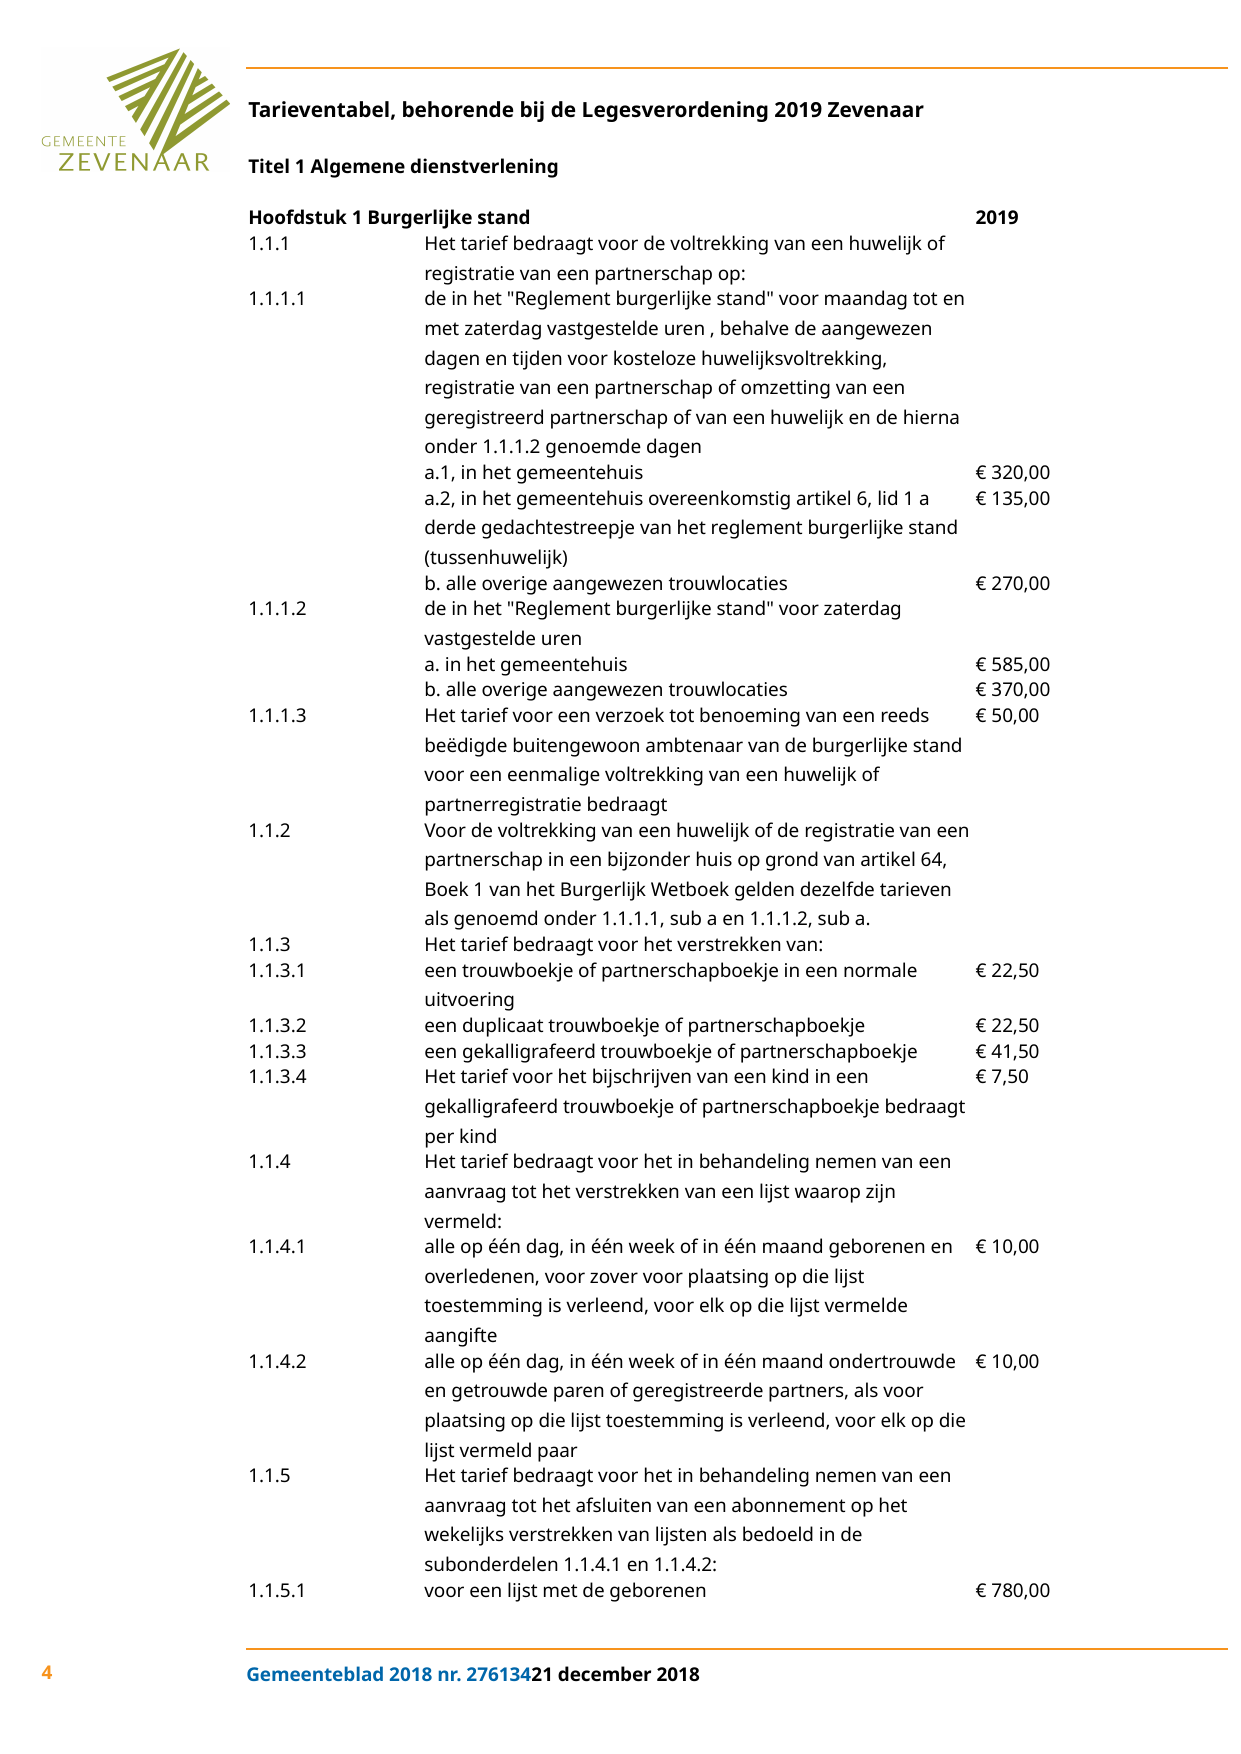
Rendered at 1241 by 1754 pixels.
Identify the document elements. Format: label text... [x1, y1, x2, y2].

table_cell [975, 1149, 1152, 1233]
table_cell [248, 651, 424, 677]
table_cell 1.1.3.3 [248, 1038, 424, 1064]
table_cell 1.1.5 [248, 1463, 424, 1577]
table_cell Het tarief bedraagt voor het in behandeling nemen van een aanvraag tot het afsluiten van een abonnement op het wekelijks verstrekken van lijsten als bedoeld in de subonderdelen 1.1.4.1 en 1.1.4.2: [424, 1463, 975, 1577]
table_cell 1.1.3.1 [248, 957, 424, 1012]
table_cell de in het "Reglement burgerlijke stand" voor maandag tot en met zaterdag vastgestelde uren , behalve de aangewezen dagen en tijden voor kosteloze huwelijksvoltrekking, registratie van een partnerschap of omzetting van een geregistreerd partnerschap of van een huwelijk en de hierna onder 1.1.1.2 genoemde dagen [424, 286, 975, 459]
table_cell € 22,50 [975, 1012, 1152, 1038]
table_cell [248, 179, 1152, 204]
table_cell € 10,00 [975, 1348, 1152, 1462]
table_cell [975, 230, 1152, 286]
table_cell 1.1.3.2 [248, 1012, 424, 1038]
table_cell € 22,50 [975, 957, 1152, 1012]
table_cell a.2, in het gemeentehuis overeenkomstig artikel 6, lid 1 a derde gedachtestreepje van het reglement burgerlijke stand (tussenhuwelijk) [424, 485, 975, 570]
table_cell 1.1.2 [248, 817, 424, 931]
table_cell a. in het gemeentehuis [424, 651, 975, 677]
table_cell 2019 [975, 205, 1152, 230]
table_cell [975, 596, 1152, 651]
picture [41, 47, 231, 172]
table_cell Het tarief voor het bijschrijven van een kind in een gekalligrafeerd trouwboekje of partnerschapboekje bedraagt per kind [424, 1064, 975, 1149]
table_cell 1.1.3 [248, 931, 424, 957]
table_cell Het tarief bedraagt voor het in behandeling nemen van een aanvraag tot het verstrekken van een lijst waarop zijn vermeld: [424, 1149, 975, 1233]
table_cell Het tarief bedraagt voor het verstrekken van: [424, 931, 975, 957]
table_cell alle op één dag, in één week of in één maand geborenen en overledenen, voor zover voor plaatsing op die lijst toestemming is verleend, voor elk op die lijst vermelde aangifte [424, 1234, 975, 1348]
table_header Titel 1 Algemene dienstverlening [248, 153, 1152, 179]
table_cell € 270,00 [975, 570, 1152, 596]
table_cell 1.1.4 [248, 1149, 424, 1233]
table_cell € 370,00 [975, 677, 1152, 702]
table_cell € 135,00 [975, 485, 1152, 570]
table_cell Voor de voltrekking van een huwelijk of de registratie van een partnerschap in een bijzonder huis op grond van artikel 64, Boek 1 van het Burgerlijk Wetboek gelden dezelfde tarieven als genoemd onder 1.1.1.1, sub a en 1.1.1.2, sub a. [424, 817, 975, 931]
table_cell € 780,00 [975, 1577, 1152, 1603]
table_cell € 10,00 [975, 1234, 1152, 1348]
table_cell € 41,50 [975, 1038, 1152, 1064]
table_cell voor een lijst met de geborenen [424, 1577, 975, 1603]
table_cell een gekalligrafeerd trouwboekje of partnerschapboekje [424, 1038, 975, 1064]
table_cell [248, 485, 424, 570]
table_cell € 7,50 [975, 1064, 1152, 1149]
table_cell [248, 459, 424, 485]
table_cell [975, 931, 1152, 957]
table_cell € 585,00 [975, 651, 1152, 677]
table_cell b. alle overige aangewezen trouwlocaties [424, 677, 975, 702]
table_cell 1.1.1.1 [248, 286, 424, 459]
table_cell 1.1.4.2 [248, 1348, 424, 1462]
table_cell [975, 1463, 1152, 1577]
table_cell 1.1.1.2 [248, 596, 424, 651]
table_cell Het tarief voor een verzoek tot benoeming van een reeds beëdigde buitengewoon ambtenaar van de burgerlijke stand voor een eenmalige voltrekking van een huwelijk of partnerregistratie bedraagt [424, 702, 975, 817]
table_cell € 320,00 [975, 459, 1152, 485]
table_cell b. alle overige aangewezen trouwlocaties [424, 570, 975, 596]
table_cell 1.1.5.1 [248, 1577, 424, 1603]
table_cell [975, 817, 1152, 931]
table_cell 1.1.3.4 [248, 1064, 424, 1149]
table_cell Het tarief bedraagt voor de voltrekking van een huwelijk of registratie van een partnerschap op: [424, 230, 975, 286]
table_cell [248, 677, 424, 702]
table_cell [975, 286, 1152, 459]
table_cell alle op één dag, in één week of in één maand ondertrouwde en getrouwde paren of geregistreerde partners, als voor plaatsing op die lijst toestemming is verleend, voor elk op die lijst vermeld paar [424, 1348, 975, 1462]
table_cell 1.1.4.1 [248, 1234, 424, 1348]
table_cell € 50,00 [975, 702, 1152, 817]
table_cell de in het "Reglement burgerlijke stand" voor zaterdag vastgestelde uren [424, 596, 975, 651]
table_cell Hoofdstuk 1 Burgerlijke stand [248, 205, 975, 230]
text Tarieventabel, behorende bij de Legesverordening 2019 Zevenaar [248, 95, 1152, 123]
table_cell 1.1.1.3 [248, 702, 424, 817]
table_cell een trouwboekje of partnerschapboekje in een normale uitvoering [424, 957, 975, 1012]
table_cell [248, 570, 424, 596]
table_cell 1.1.1 [248, 230, 424, 286]
table_cell een duplicaat trouwboekje of partnerschapboekje [424, 1012, 975, 1038]
table_cell a.1, in het gemeentehuis [424, 459, 975, 485]
